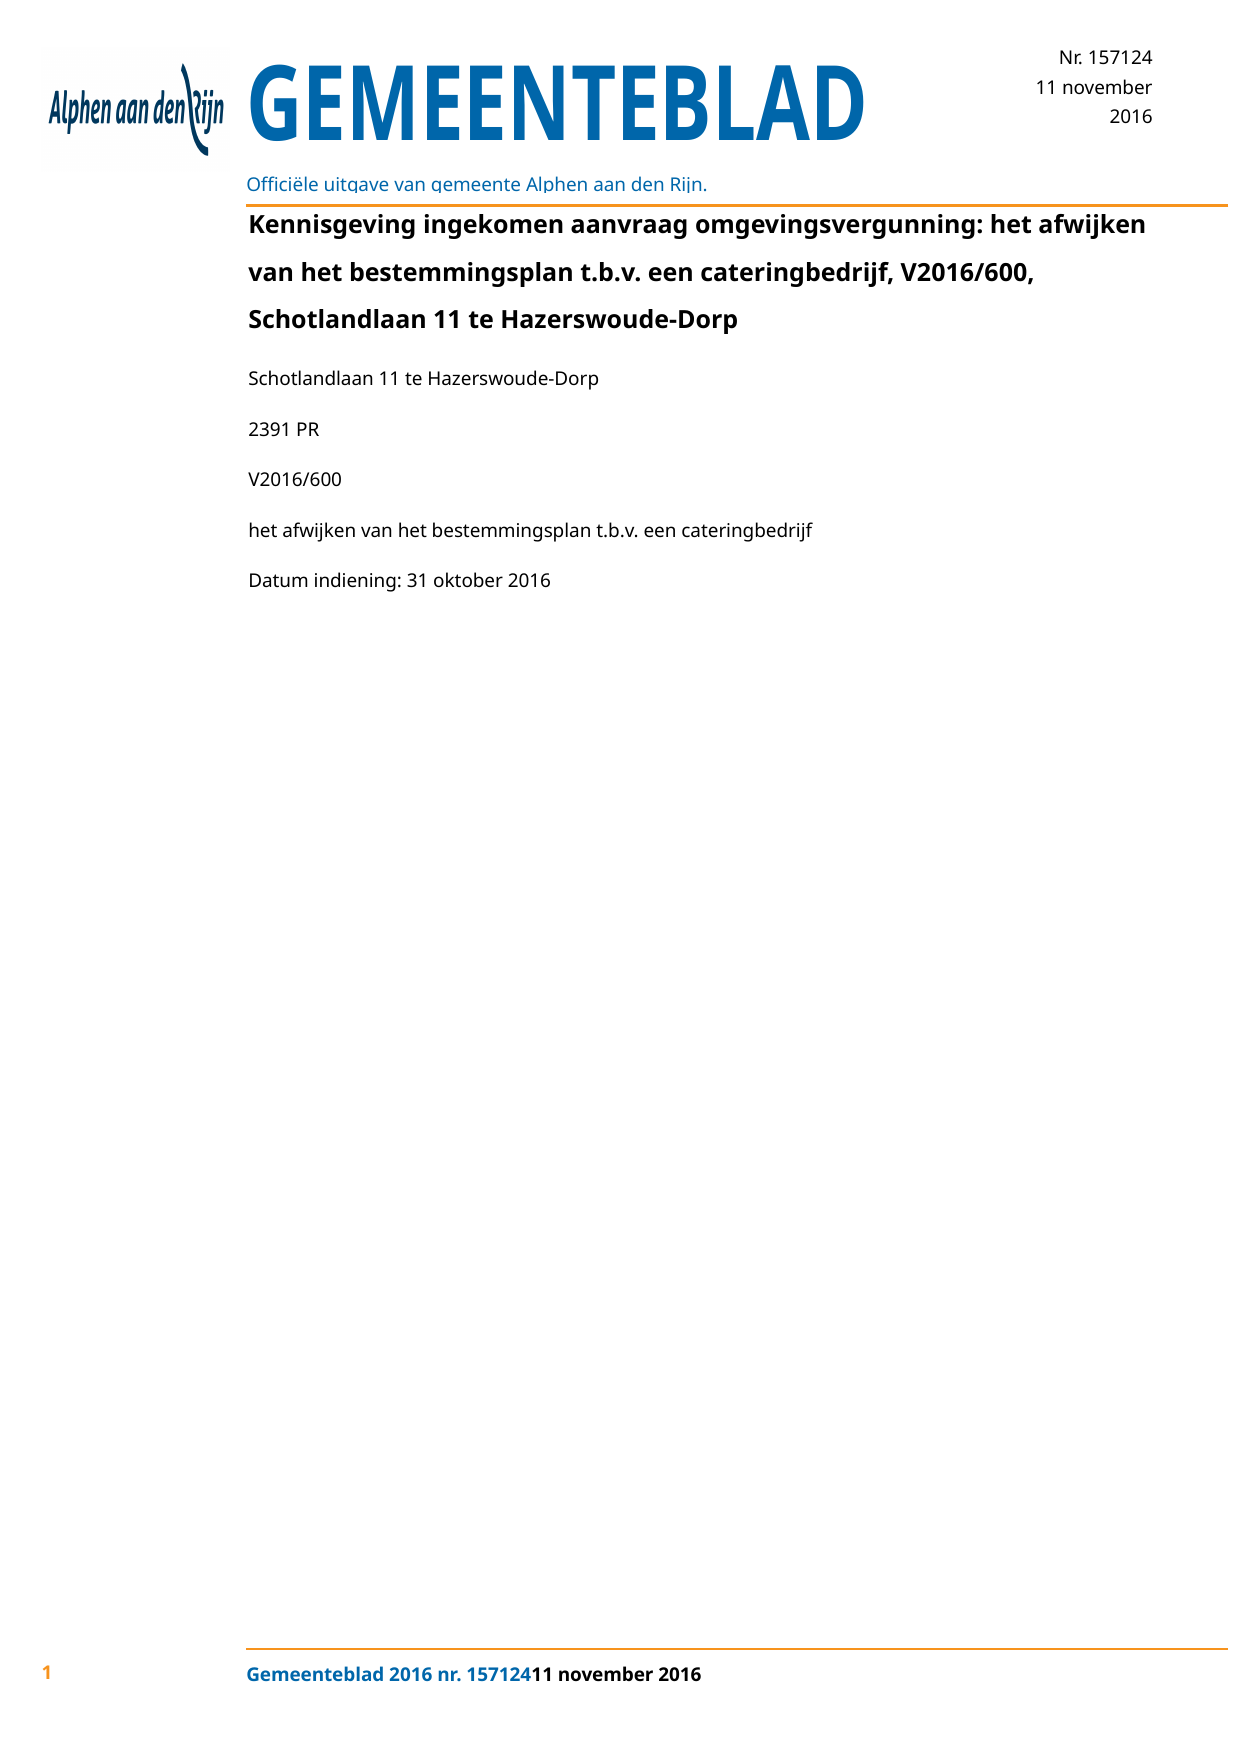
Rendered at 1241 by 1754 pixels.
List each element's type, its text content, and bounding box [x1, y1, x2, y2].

text 2391 PR [248, 416, 1152, 442]
text het afwijken van het bestemmingsplan t.b.v. een cateringbedrijf [248, 517, 1152, 542]
text Schotlandlaan 11 te Hazerswoude-Dorp [248, 366, 1152, 391]
text Kennisgeving ingekomen aanvraag omgevingsvergunning: het afwijken van het bestemmingsplan t.b.v. een cateringbedrijf, V2016/600, Schotlandlaan 11 te Hazerswoude-Dorp [248, 207, 1152, 336]
picture [41, 47, 231, 172]
text Datum indiening: 31 oktober 2016 [248, 567, 1152, 593]
text V2016/600 [248, 466, 1152, 492]
